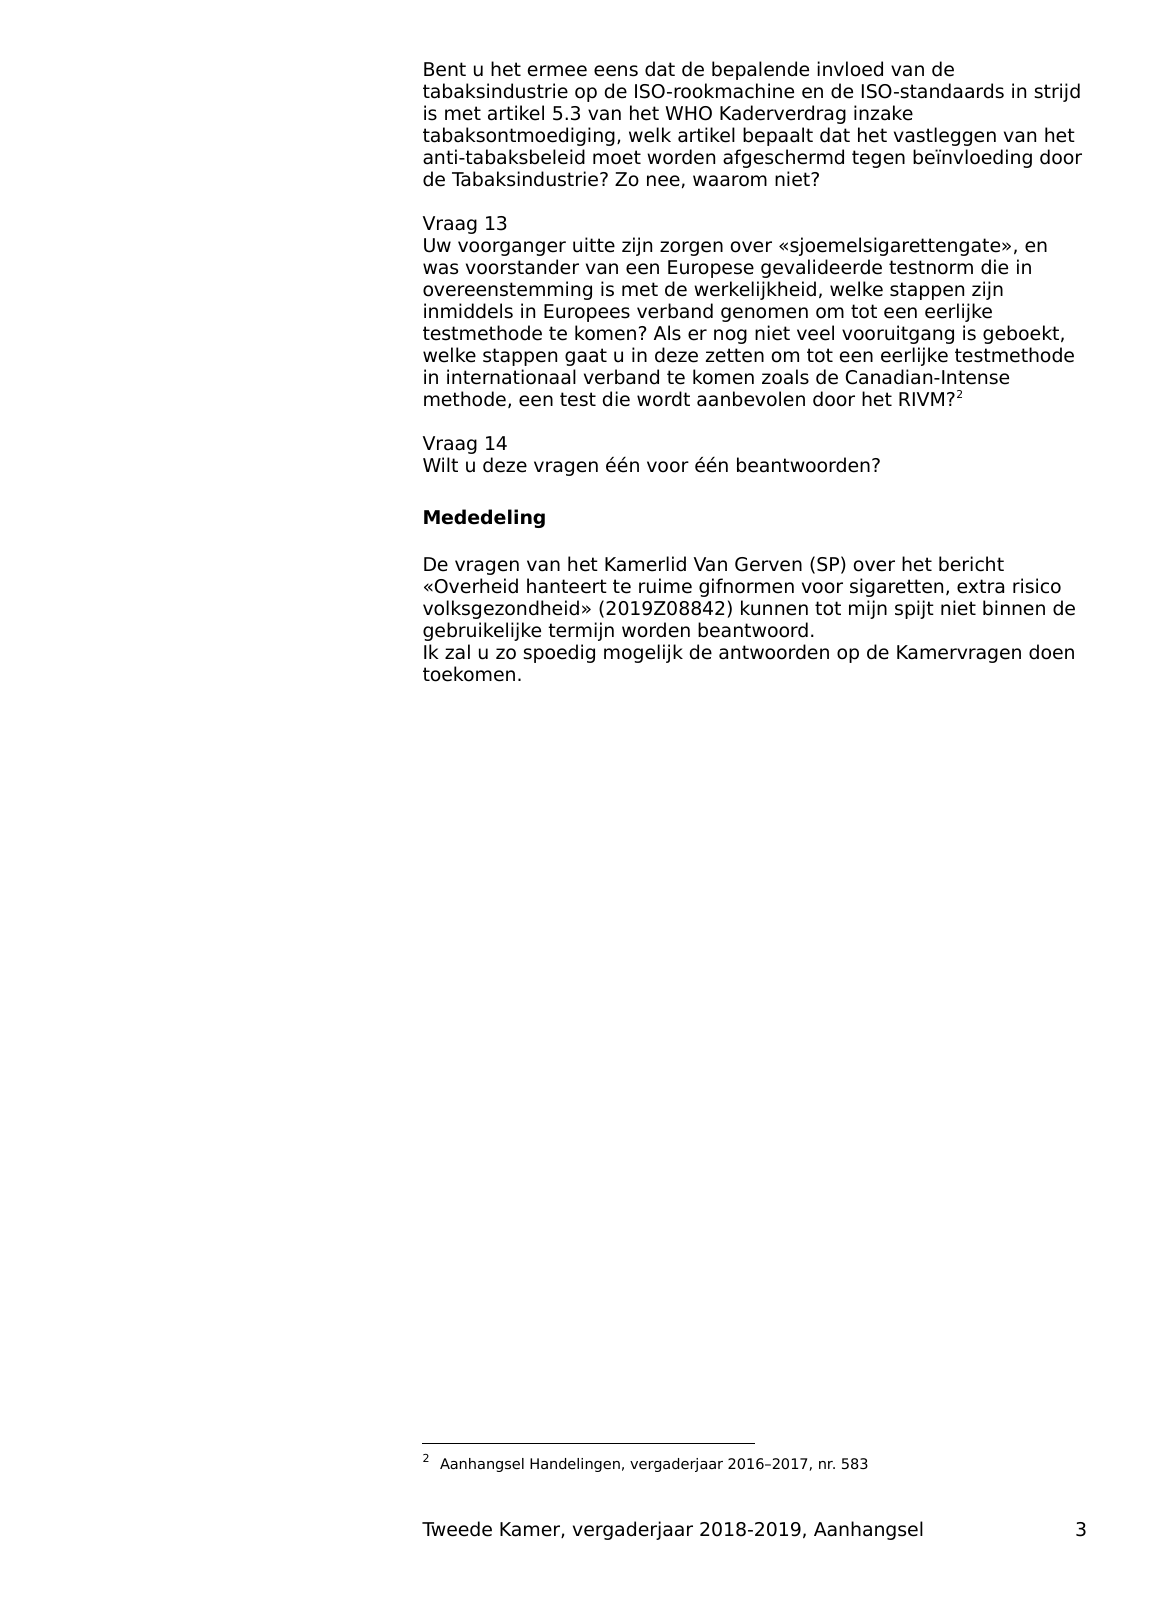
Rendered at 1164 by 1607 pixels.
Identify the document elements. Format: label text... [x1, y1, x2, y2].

text De vragen van het Kamerlid Van Gerven (SP) over het bericht «Overheid hanteert te ruime gifnormen voor sigaretten, extra risico volksgezondheid» (2019Z08842) kunnen tot mijn spijt niet binnen de gebruikelijke termijn worden beantwoord. [422, 554, 1087, 642]
text Vraag 13 [422, 213, 1087, 235]
subtitle Mededeling [422, 507, 1087, 529]
text Ik zal u zo spoedig mogelijk de antwoorden op de Kamervragen doen toekomen. [422, 642, 1087, 686]
text Aanhangsel Handelingen, vergaderjaar 2016–2017, nr. 583 [422, 1452, 1087, 1474]
text Uw voorganger uitte zijn zorgen over «sjoemelsigarettengate», en was voorstander van een Europese gevalideerde testnorm die in overeenstemming is met de werkelijkheid, welke stappen zijn inmiddels in Europees verband genomen om tot een eerlijke testmethode te komen? Als er nog niet veel vooruitgang is geboekt, welke stappen gaat u in deze zetten om tot een eerlijke testmethode in internationaal verband te komen zoals de Canadian-Intense methode, een test die wordt aanbevolen door het RIVM? [422, 235, 1087, 411]
text Bent u het ermee eens dat de bepalende invloed van de tabaksindustrie op de ISO-rookmachine en de ISO-standaards in strijd is met artikel 5.3 van het WHO Kaderverdrag inzake tabaksontmoediging, welk artikel bepaalt dat het vastleggen van het anti-tabaksbeleid moet worden afgeschermd tegen beïnvloeding door de Tabaksindustrie? Zo nee, waarom niet? [422, 59, 1087, 191]
text Vraag 14 [422, 433, 1087, 455]
text Wilt u deze vragen één voor één beantwoorden? [422, 455, 1087, 477]
